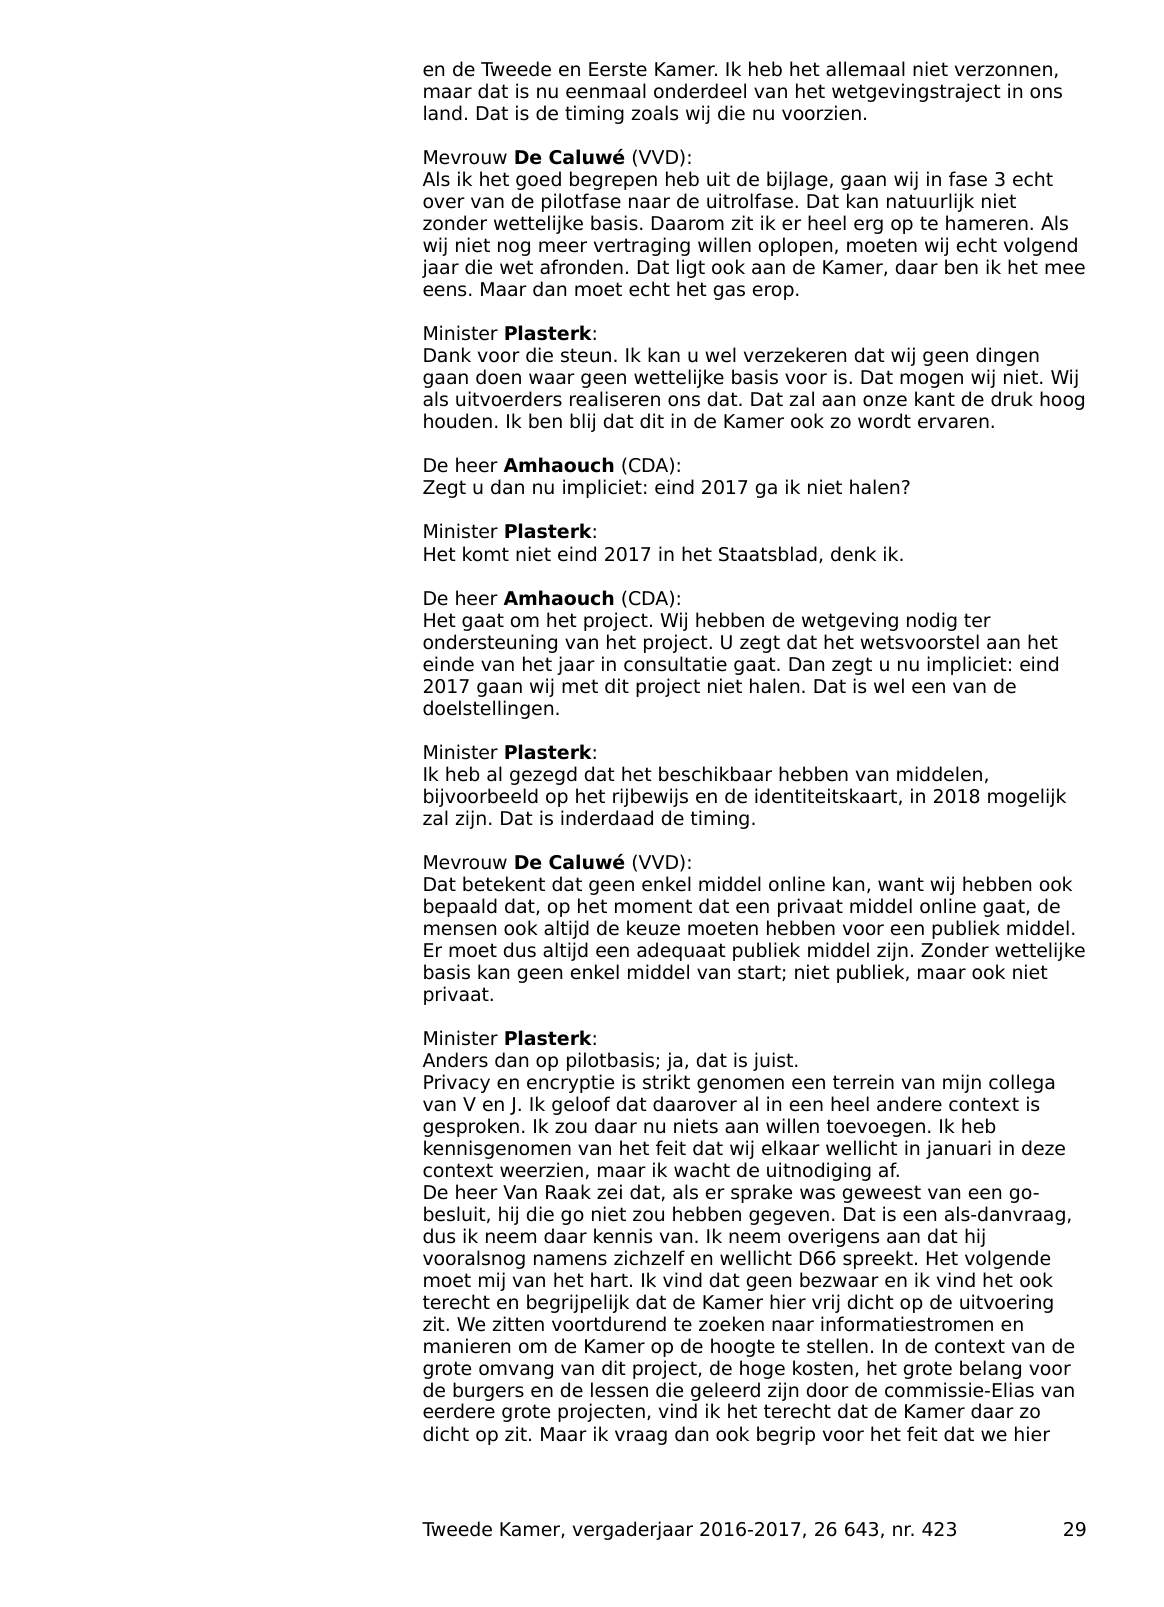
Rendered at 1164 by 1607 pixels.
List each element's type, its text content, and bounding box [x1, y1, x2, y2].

text Minister Plasterk: [422, 521, 1087, 543]
text De heer Amhaouch (CDA): [422, 588, 1087, 609]
text Dat betekent dat geen enkel middel online kan, want wij hebben ook bepaald dat, op het moment dat een privaat middel online gaat, de mensen ook altijd de keuze moeten hebben voor een publiek middel. Er moet dus altijd een adequaat publiek middel zijn. Zonder wettelijke basis kan geen enkel middel van start; niet publiek, maar ook niet privaat. [422, 874, 1087, 1006]
text Als ik het goed begrepen heb uit de bijlage, gaan wij in fase 3 echt over van de pilotfase naar de uitrolfase. Dat kan natuurlijk niet zonder wettelijke basis. Daarom zit ik er heel erg op te hameren. Als wij niet nog meer vertraging willen oplopen, moeten wij echt volgend jaar die wet afronden. Dat ligt ook aan de Kamer, daar ben ik het mee eens. Maar dan moet echt het gas erop. [422, 169, 1087, 301]
text Dank voor die steun. Ik kan u wel verzekeren dat wij geen dingen gaan doen waar geen wettelijke basis voor is. Dat mogen wij niet. Wij als uitvoerders realiseren ons dat. Dat zal aan onze kant de druk hoog houden. Ik ben blij dat dit in de Kamer ook zo wordt ervaren. [422, 345, 1087, 433]
text Ik heb al gezegd dat het beschikbaar hebben van middelen, bijvoorbeeld op het rijbewijs en de identiteitskaart, in 2018 mogelijk zal zijn. Dat is inderdaad de timing. [422, 764, 1087, 829]
text De heer Amhaouch (CDA): [422, 455, 1087, 477]
text Privacy en encryptie is strikt genomen een terrein van mijn collega van V en J. Ik geloof dat daarover al in een heel andere context is gesproken. Ik zou daar nu niets aan willen toevoegen. Ik heb kennisgenomen van het feit dat wij elkaar wellicht in januari in deze context weerzien, maar ik wacht de uitnodiging af. [422, 1072, 1087, 1182]
text Het komt niet eind 2017 in het Staatsblad, denk ik. [422, 543, 1087, 565]
text en de Tweede en Eerste Kamer. Ik heb het allemaal niet verzonnen, maar dat is nu eenmaal onderdeel van het wetgevingstraject in ons land. Dat is de timing zoals wij die nu voorzien. [422, 59, 1087, 125]
text Minister Plasterk: [422, 742, 1087, 764]
text Het gaat om het project. Wij hebben de wetgeving nodig ter ondersteuning van het project. U zegt dat het wetsvoorstel aan het einde van het jaar in consultatie gaat. Dan zegt u nu impliciet: eind 2017 gaan wij met dit project niet halen. Dat is wel een van de doelstellingen. [422, 609, 1087, 719]
text Mevrouw De Caluwé (VVD): [422, 852, 1087, 874]
text De heer Van Raak zei dat, als er sprake was geweest van een go-besluit, hij die go niet zou hebben gegeven. Dat is een als-danvraag, dus ik neem daar kennis van. Ik neem overigens aan dat hij vooralsnog namens zichzelf en wellicht D66 spreekt. Het volgende moet mij van het hart. Ik vind dat geen bezwaar en ik vind het ook terecht en begrijpelijk dat de Kamer hier vrij dicht op de uitvoering zit. We zitten voortdurend te zoeken naar informatiestromen en manieren om de Kamer op de hoogte te stellen. In de context van de grote omvang van dit project, de hoge kosten, het grote belang voor de burgers en de lessen die geleerd zijn door de commissie-Elias van eerdere grote projecten, vind ik het terecht dat de Kamer daar zo dicht op zit. Maar ik vraag dan ook begrip voor het feit dat we hier [422, 1182, 1087, 1445]
text Mevrouw De Caluwé (VVD): [422, 147, 1087, 169]
text Anders dan op pilotbasis; ja, dat is juist. [422, 1050, 1087, 1072]
text Minister Plasterk: [422, 1028, 1087, 1050]
text Minister Plasterk: [422, 323, 1087, 345]
text Zegt u dan nu impliciet: eind 2017 ga ik niet halen? [422, 477, 1087, 499]
